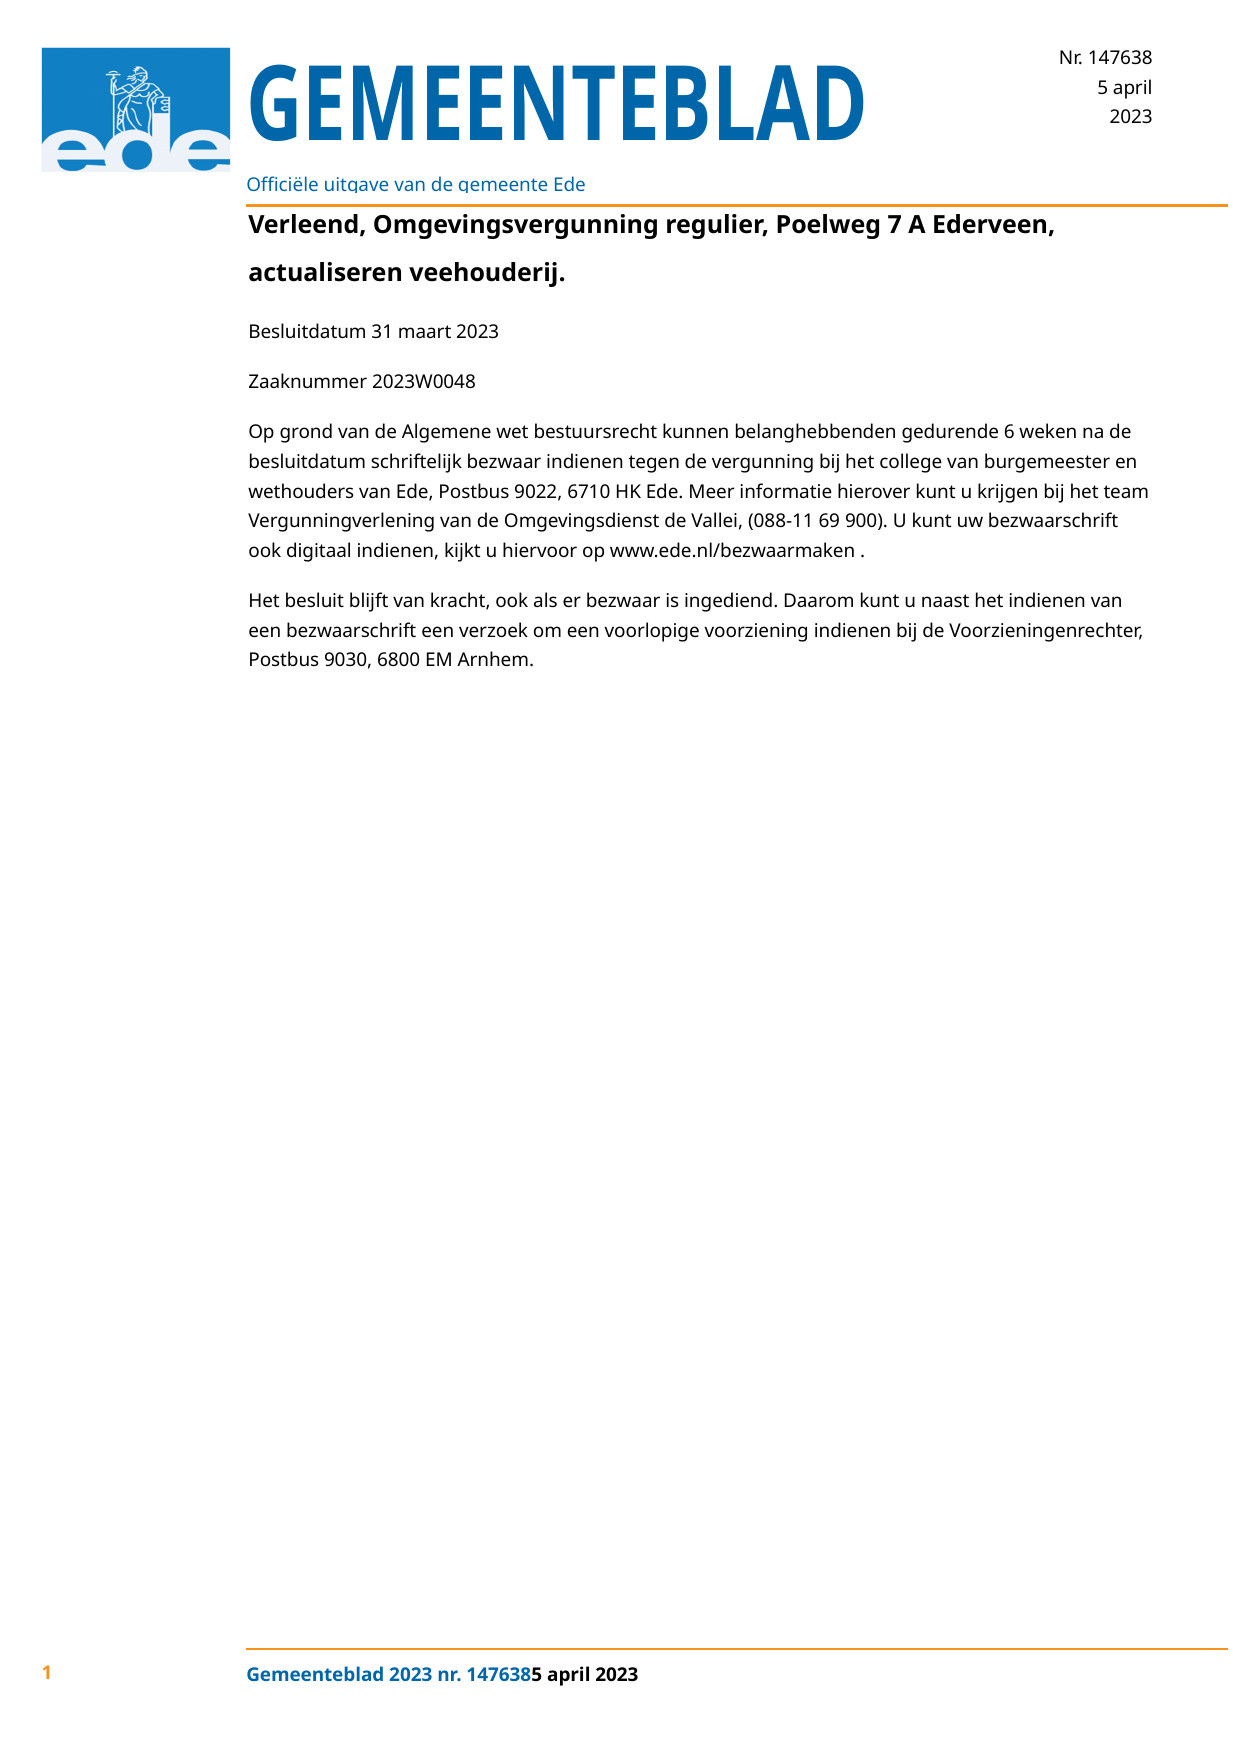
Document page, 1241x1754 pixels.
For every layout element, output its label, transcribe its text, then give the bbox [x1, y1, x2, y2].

text Verleend, Omgevingsvergunning regulier, Poelweg 7 A Ederveen, actualiseren veehouderij. [248, 207, 1152, 288]
text Het besluit blijft van kracht, ook als er bezwaar is ingediend. Daarom kunt u naast het indienen van een bezwaarschrift een verzoek om een voorlopige voorziening indienen bij de Voorzieningenrechter, Postbus 9030, 6800 EM Arnhem. [248, 587, 1152, 672]
text Op grond van de Algemene wet bestuursrecht kunnen belanghebbenden gedurende 6 weken na de besluitdatum schriftelijk bezwaar indienen tegen de vergunning bij het college van burgemeester en wethouders van Ede, Postbus 9022, 6710 HK Ede. Meer informatie hierover kunt u krijgen bij het team Vergunningverlening van de Omgevingsdienst de Vallei, (088-11 69 900). U kunt uw bezwaarschrift ook digitaal indienen, kijkt u hiervoor op www.ede.nl/bezwaarmaken . [248, 419, 1152, 563]
text Zaaknummer 2023W0048 [248, 368, 1152, 394]
text Besluitdatum 31 maart 2023 [248, 318, 1152, 344]
picture [41, 47, 231, 172]
